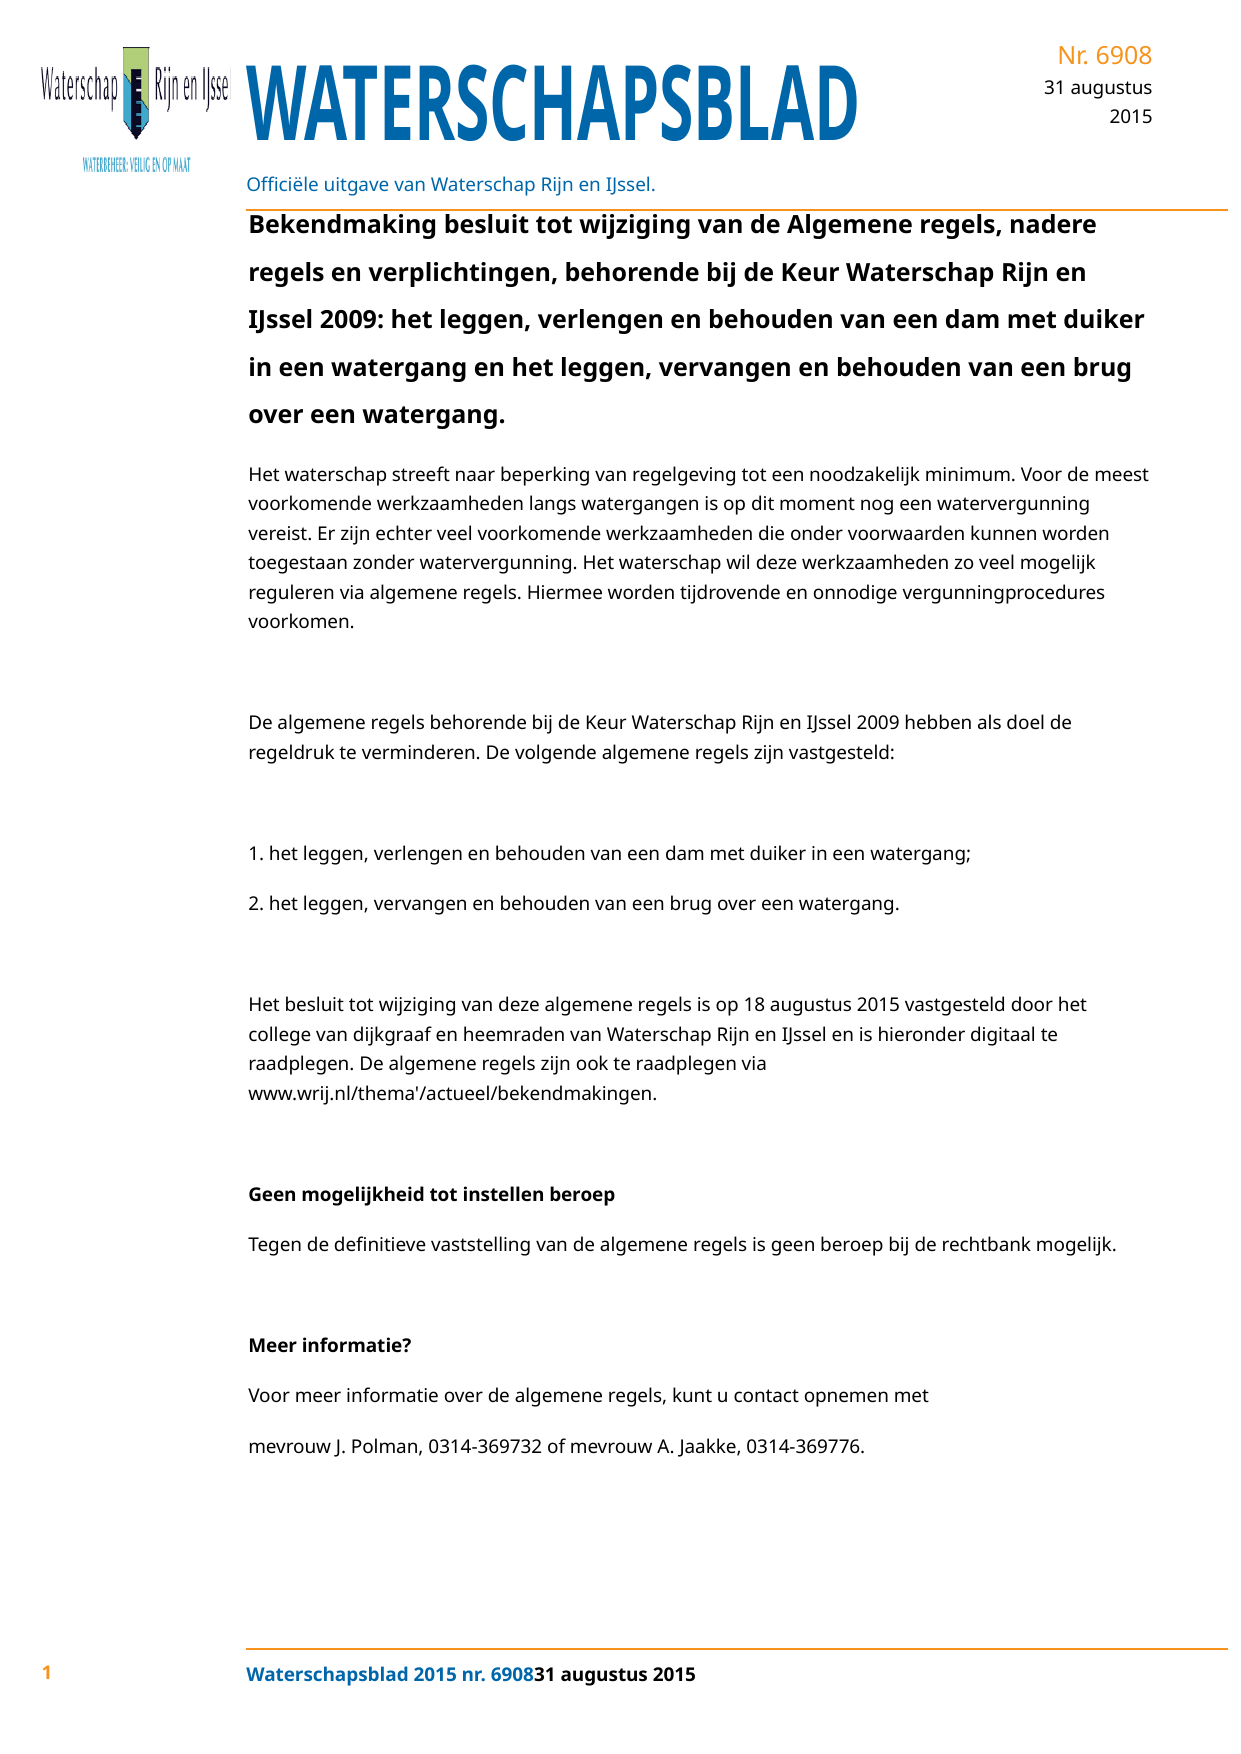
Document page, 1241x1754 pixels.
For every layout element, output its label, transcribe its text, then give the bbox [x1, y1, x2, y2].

text De algemene regels behorende bij de Keur Waterschap Rijn en IJssel 2009 hebben als doel de regeldruk te verminderen. De volgende algemene regels zijn vastgesteld: [248, 709, 1152, 765]
text Het waterschap streeft naar beperking van regelgeving tot een noodzakelijk minimum. Voor de meest voorkomende werkzaamheden langs watergangen is op dit moment nog een watervergunning vereist. Er zijn echter veel voorkomende werkzaamheden die onder voorwaarden kunnen worden toegestaan zonder watervergunning. Het waterschap wil deze werkzaamheden zo veel mogelijk reguleren via algemene regels. Hiermee worden tijdrovende en onnodige vergunningprocedures voorkomen. [248, 461, 1152, 634]
picture [41, 47, 231, 172]
text 1. het leggen, verlengen en behouden van een dam met duiker in een watergang; [248, 840, 1152, 866]
text Meer informatie? [248, 1332, 1152, 1358]
text Bekendmaking besluit tot wijziging van de Algemene regels, nadere regels en verplichtingen, behorende bij de Keur Waterschap Rijn en IJssel 2009: het leggen, verlengen en behouden van een dam met duiker in een watergang en het leggen, vervangen en behouden van een brug over een watergang. [248, 211, 1152, 431]
text Het besluit tot wijziging van deze algemene regels is op 18 augustus 2015 vastgesteld door het college van dijkgraaf en heemraden van Waterschap Rijn en IJssel en is hieronder digitaal te raadplegen. De algemene regels zijn ook te raadplegen via www.wrij.nl/thema'/actueel/bekendmakingen. [248, 991, 1152, 1106]
text Voor meer informatie over de algemene regels, kunt u contact opnemen met [248, 1382, 1152, 1408]
text mevrouw J. Polman, 0314-369732 of mevrouw A. Jaakke, 0314-369776. [248, 1433, 1152, 1458]
text 2. het leggen, vervangen en behouden van een brug over een watergang. [248, 890, 1152, 916]
text Geen mogelijkheid tot instellen beroep [248, 1181, 1152, 1206]
text Tegen de definitieve vaststelling van de algemene regels is geen beroep bij de rechtbank mogelijk. [248, 1231, 1152, 1257]
